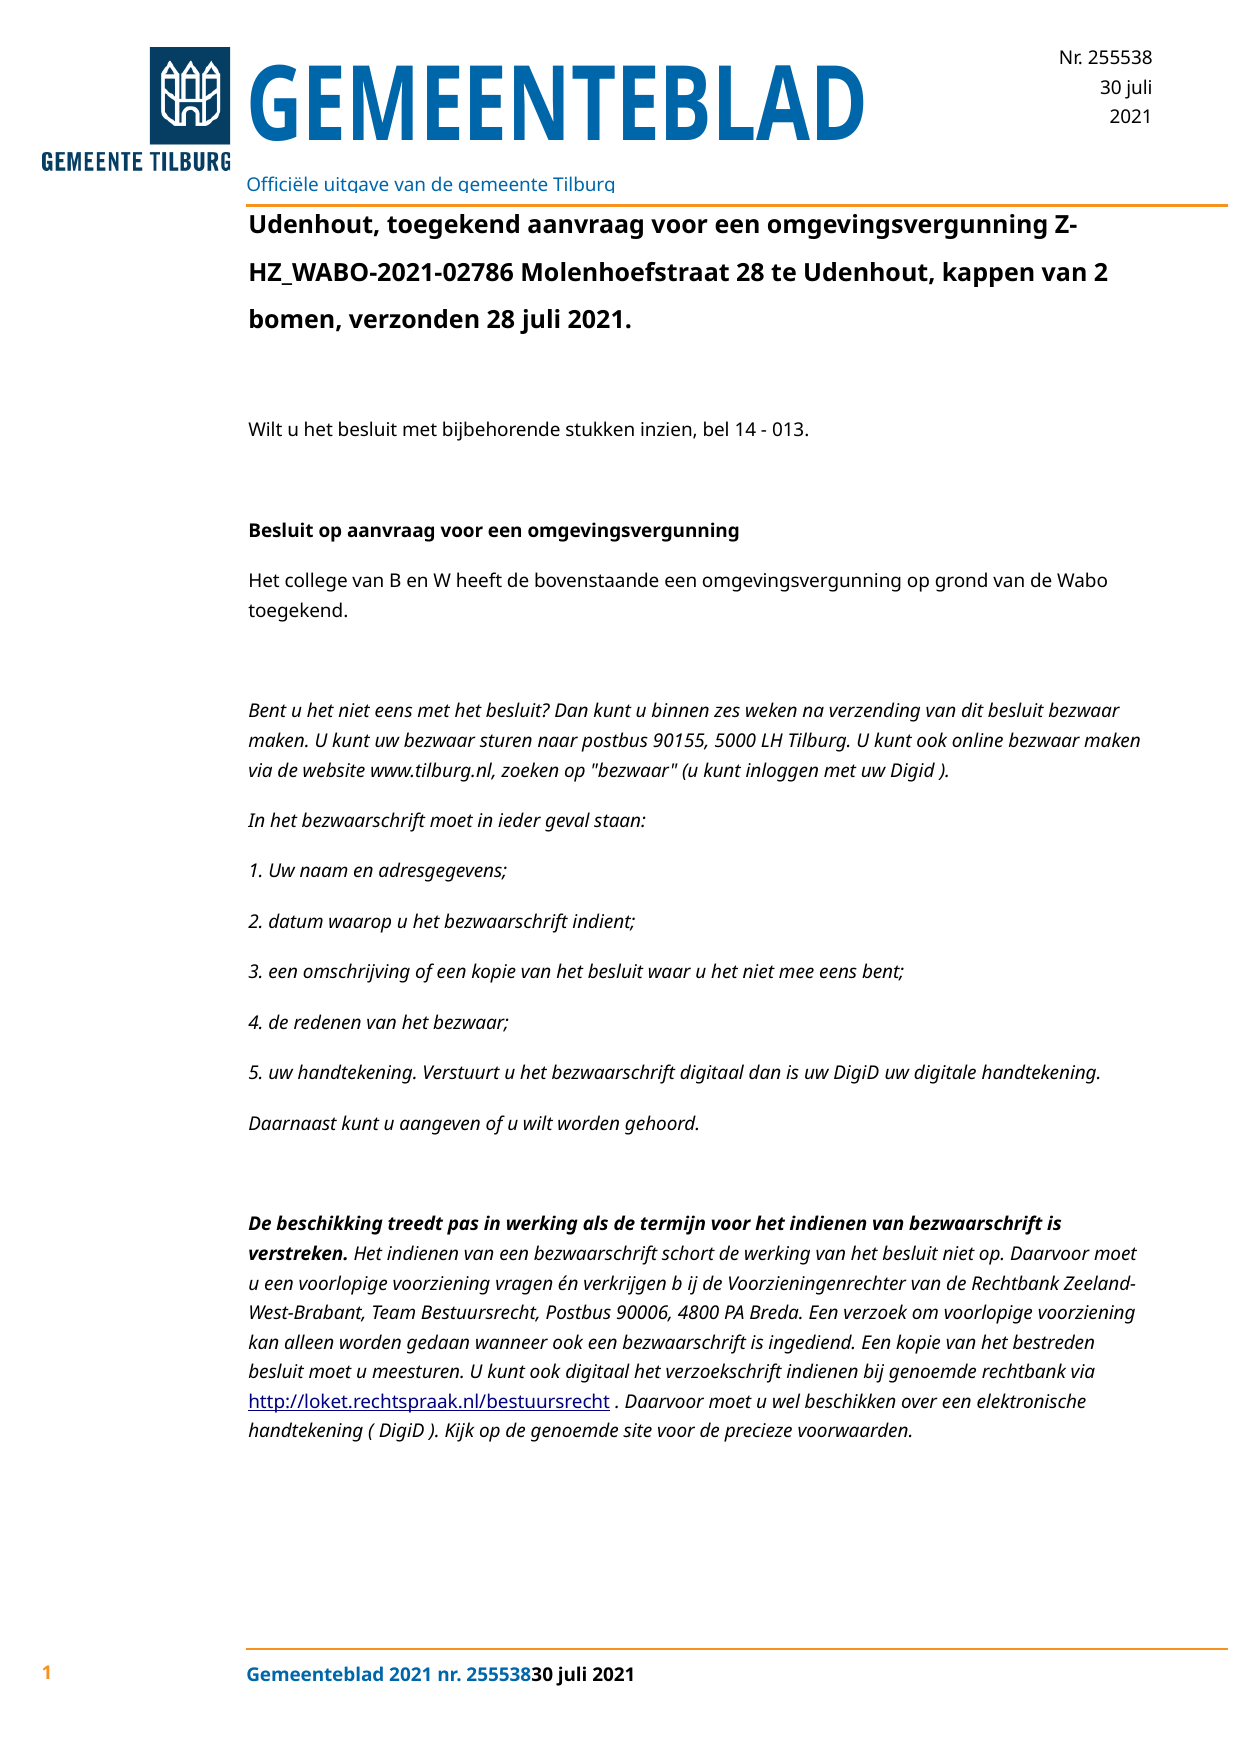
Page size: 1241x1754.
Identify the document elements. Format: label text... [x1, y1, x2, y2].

text 1. Uw naam en adresgegevens; [248, 858, 1152, 883]
text Besluit op aanvraag voor een omgevingsvergunning [248, 517, 1152, 542]
text Bent u het niet eens met het besluit? Dan kunt u binnen zes weken na verzending van dit besluit bezwaar maken. U kunt uw bezwaar sturen naar postbus 90155, 5000 LH Tilburg. U kunt ook online bezwaar maken via de website www.tilburg.nl, zoeken op "bezwaar" (u kunt inloggen met uw Digid ). [248, 698, 1152, 782]
text 2. datum waarop u het bezwaarschrift indient; [248, 908, 1152, 934]
text Wilt u het besluit met bijbehorende stukken inzien, bel 14 - 013. [248, 416, 1152, 442]
text 5. uw handtekening. Verstuurt u het bezwaarschrift digitaal dan is uw DigiD uw digitale handtekening. [248, 1059, 1152, 1085]
text Daarnaast kunt u aangeven of u wilt worden gehoord. [248, 1110, 1152, 1135]
picture [41, 47, 231, 172]
text De beschikking treedt pas in werking als de termijn voor het indienen van bezwaarschrift is verstreken. Het indienen van een bezwaarschrift schort de werking van het besluit niet op. Daarvoor moet u een voorlopige voorziening vragen én verkrijgen b ij de Voorzieningenrechter van de Rechtbank Zeeland-West-Brabant, Team Bestuursrecht, Postbus 90006, 4800 PA Breda. Een verzoek om voorlopige voorziening kan alleen worden gedaan wanneer ook een bezwaarschrift is ingediend. Een kopie van het bestreden besluit moet u meesturen. U kunt ook digitaal het verzoekschrift indienen bij genoemde rechtbank via http://loket.rechtspraak.nl/bestuursrecht . Daarvoor moet u wel beschikken over een elektronische handtekening ( DigiD ). Kijk op de genoemde site voor de precieze voorwaarden. [248, 1211, 1152, 1443]
text Udenhout, toegekend aanvraag voor een omgevingsvergunning Z-HZ_WABO-2021-02786 Molenhoefstraat 28 te Udenhout, kappen van 2 bomen, verzonden 28 juli 2021. [248, 207, 1152, 336]
text 4. de redenen van het bezwaar; [248, 1009, 1152, 1034]
text 3. een omschrijving of een kopie van het besluit waar u het niet mee eens bent; [248, 958, 1152, 984]
text Het college van B en W heeft de bovenstaande een omgevingsvergunning op grond van de Wabo toegekend. [248, 567, 1152, 622]
text In het bezwaarschrift moet in ieder geval staan: [248, 807, 1152, 833]
